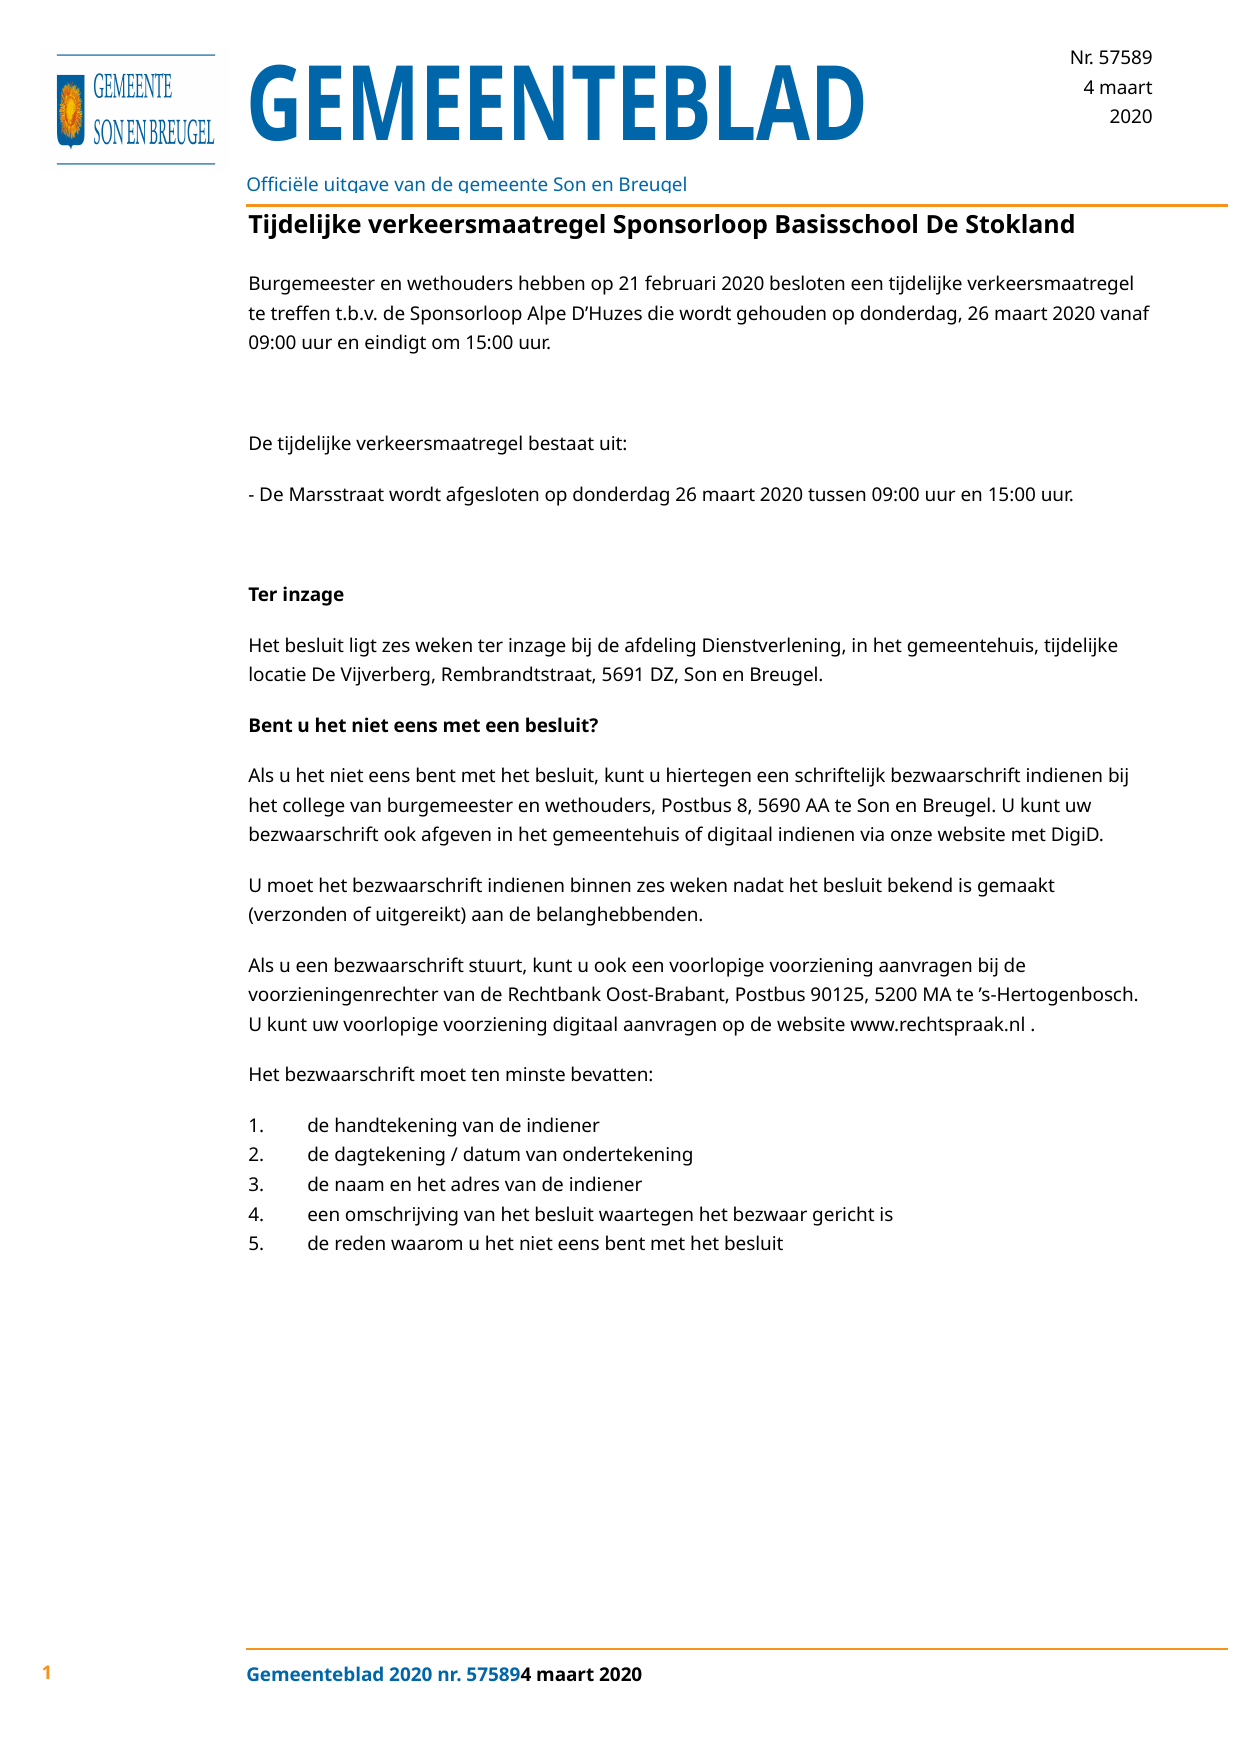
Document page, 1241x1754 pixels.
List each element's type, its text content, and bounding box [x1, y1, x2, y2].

picture [41, 47, 231, 172]
list de handtekening van de indiener [248, 1112, 1152, 1138]
list de naam en het adres van de indiener [248, 1171, 1152, 1197]
text De tijdelijke verkeersmaatregel bestaat uit: [248, 430, 1152, 456]
list de reden waarom u het niet eens bent met het besluit [248, 1230, 1152, 1256]
text U moet het bezwaarschrift indienen binnen zes weken nadat het besluit bekend is gemaakt (verzonden of uitgereikt) aan de belanghebbenden. [248, 872, 1152, 927]
text Ter inzage [248, 582, 1152, 607]
text Tijdelijke verkeersmaatregel Sponsorloop Basisschool De Stokland [248, 207, 1152, 241]
text Burgemeester en wethouders hebben op 21 februari 2020 besloten een tijdelijke verkeersmaatregel te treffen t.b.v. de Sponsorloop Alpe D’Huzes die wordt gehouden op donderdag, 26 maart 2020 vanaf 09:00 uur en eindigt om 15:00 uur. [248, 270, 1152, 355]
text Het besluit ligt zes weken ter inzage bij de afdeling Dienstverlening, in het gemeentehuis, tijdelijke locatie De Vijverberg, Rembrandtstraat, 5691 DZ, Son en Breugel. [248, 632, 1152, 687]
text Als u het niet eens bent met het besluit, kunt u hiertegen een schriftelijk bezwaarschrift indienen bij het college van burgemeester en wethouders, Postbus 8, 5690 AA te Son en Breugel. U kunt uw bezwaarschrift ook afgeven in het gemeentehuis of digitaal indienen via onze website met DigiD. [248, 762, 1152, 847]
text Als u een bezwaarschrift stuurt, kunt u ook een voorlopige voorziening aanvragen bij de voorzieningenrechter van de Rechtbank Oost-Brabant, Postbus 90125, 5200 MA te ’s-Hertogenbosch. U kunt uw voorlopige voorziening digitaal aanvragen op de website www.rechtspraak.nl . [248, 952, 1152, 1037]
text Bent u het niet eens met een besluit? [248, 712, 1152, 738]
text Het bezwaarschrift moet ten minste bevatten: [248, 1062, 1152, 1087]
list de dagtekening / datum van ondertekening [248, 1142, 1152, 1167]
text - De Marsstraat wordt afgesloten op donderdag 26 maart 2020 tussen 09:00 uur en 15:00 uur. [248, 481, 1152, 506]
list een omschrijving van het besluit waartegen het bezwaar gericht is [248, 1201, 1152, 1226]
